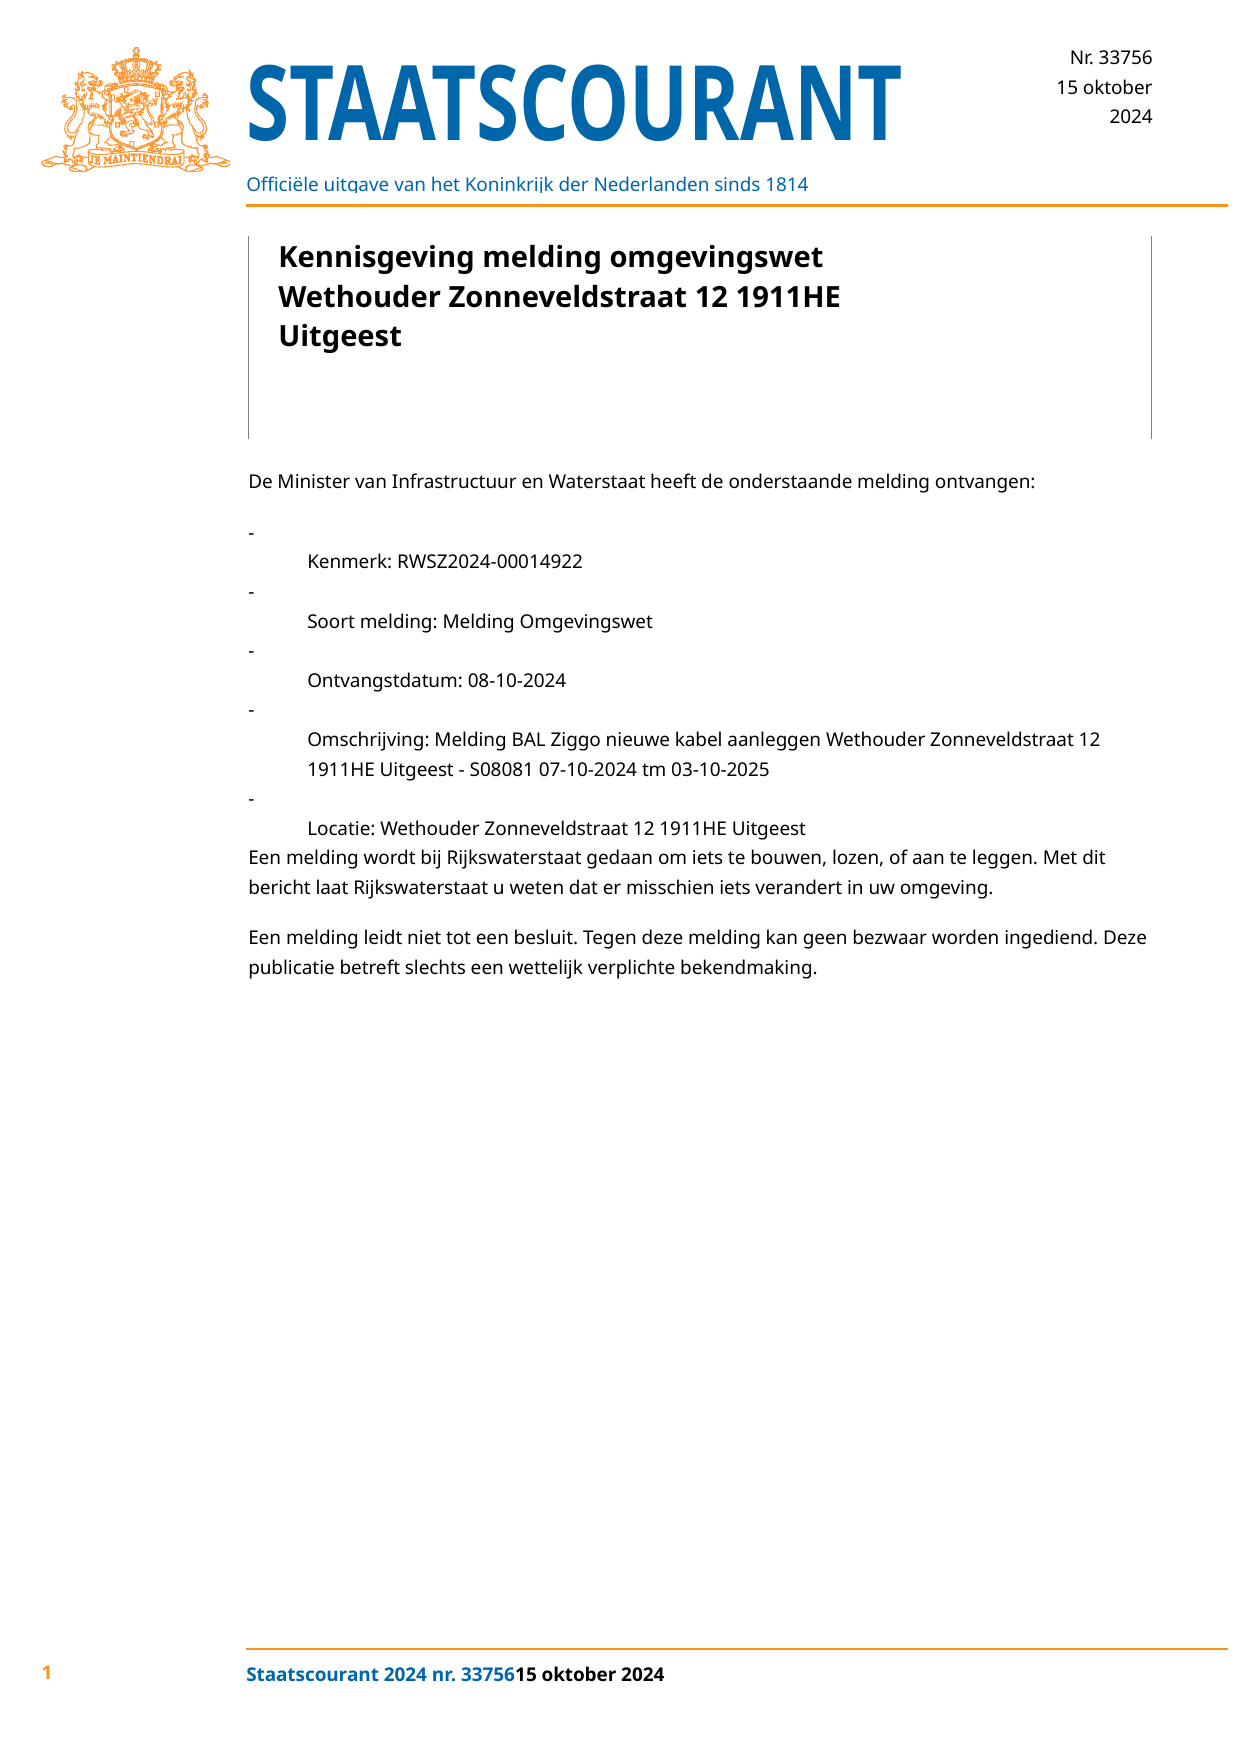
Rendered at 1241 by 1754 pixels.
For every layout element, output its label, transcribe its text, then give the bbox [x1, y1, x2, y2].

text Een melding wordt bij Rijkswaterstaat gedaan om iets te bouwen, lozen, of aan te leggen. Met dit bericht laat Rijkswaterstaat u weten dat er misschien iets verandert in uw omgeving. [248, 844, 1152, 900]
list Soort melding: Melding Omgevingswet [248, 608, 1152, 633]
list Locatie: Wethouder Zonneveldstraat 12 1911HE Uitgeest [248, 815, 1152, 841]
picture [41, 47, 231, 172]
table_header [850, 236, 912, 413]
table_header Kennisgeving melding omgevingswet Wethouder Zonneveldstraat 12 1911HE Uitgeest [249, 236, 850, 439]
text De Minister van Infrastructuur en Waterstaat heeft de onderstaande melding ontvangen: [248, 469, 1152, 494]
table_header [850, 414, 1151, 439]
list Omschrijving: Melding BAL Ziggo nieuwe kabel aanleggen Wethouder Zonneveldstraat 12 1911HE Uitgeest - S08081 07-10-2024 tm 03-10-2025 [248, 726, 1152, 781]
table_header [1090, 236, 1151, 413]
text Een melding leidt niet tot een besluit. Tegen deze melding kan geen bezwaar worden ingediend. Deze publicatie betreft slechts een wettelijk verplichte bekendmaking. [248, 924, 1152, 980]
list Kenmerk: RWSZ2024-00014922 [248, 549, 1152, 574]
list Ontvangstdatum: 08-10-2024 [248, 667, 1152, 693]
picture [912, 236, 1090, 414]
